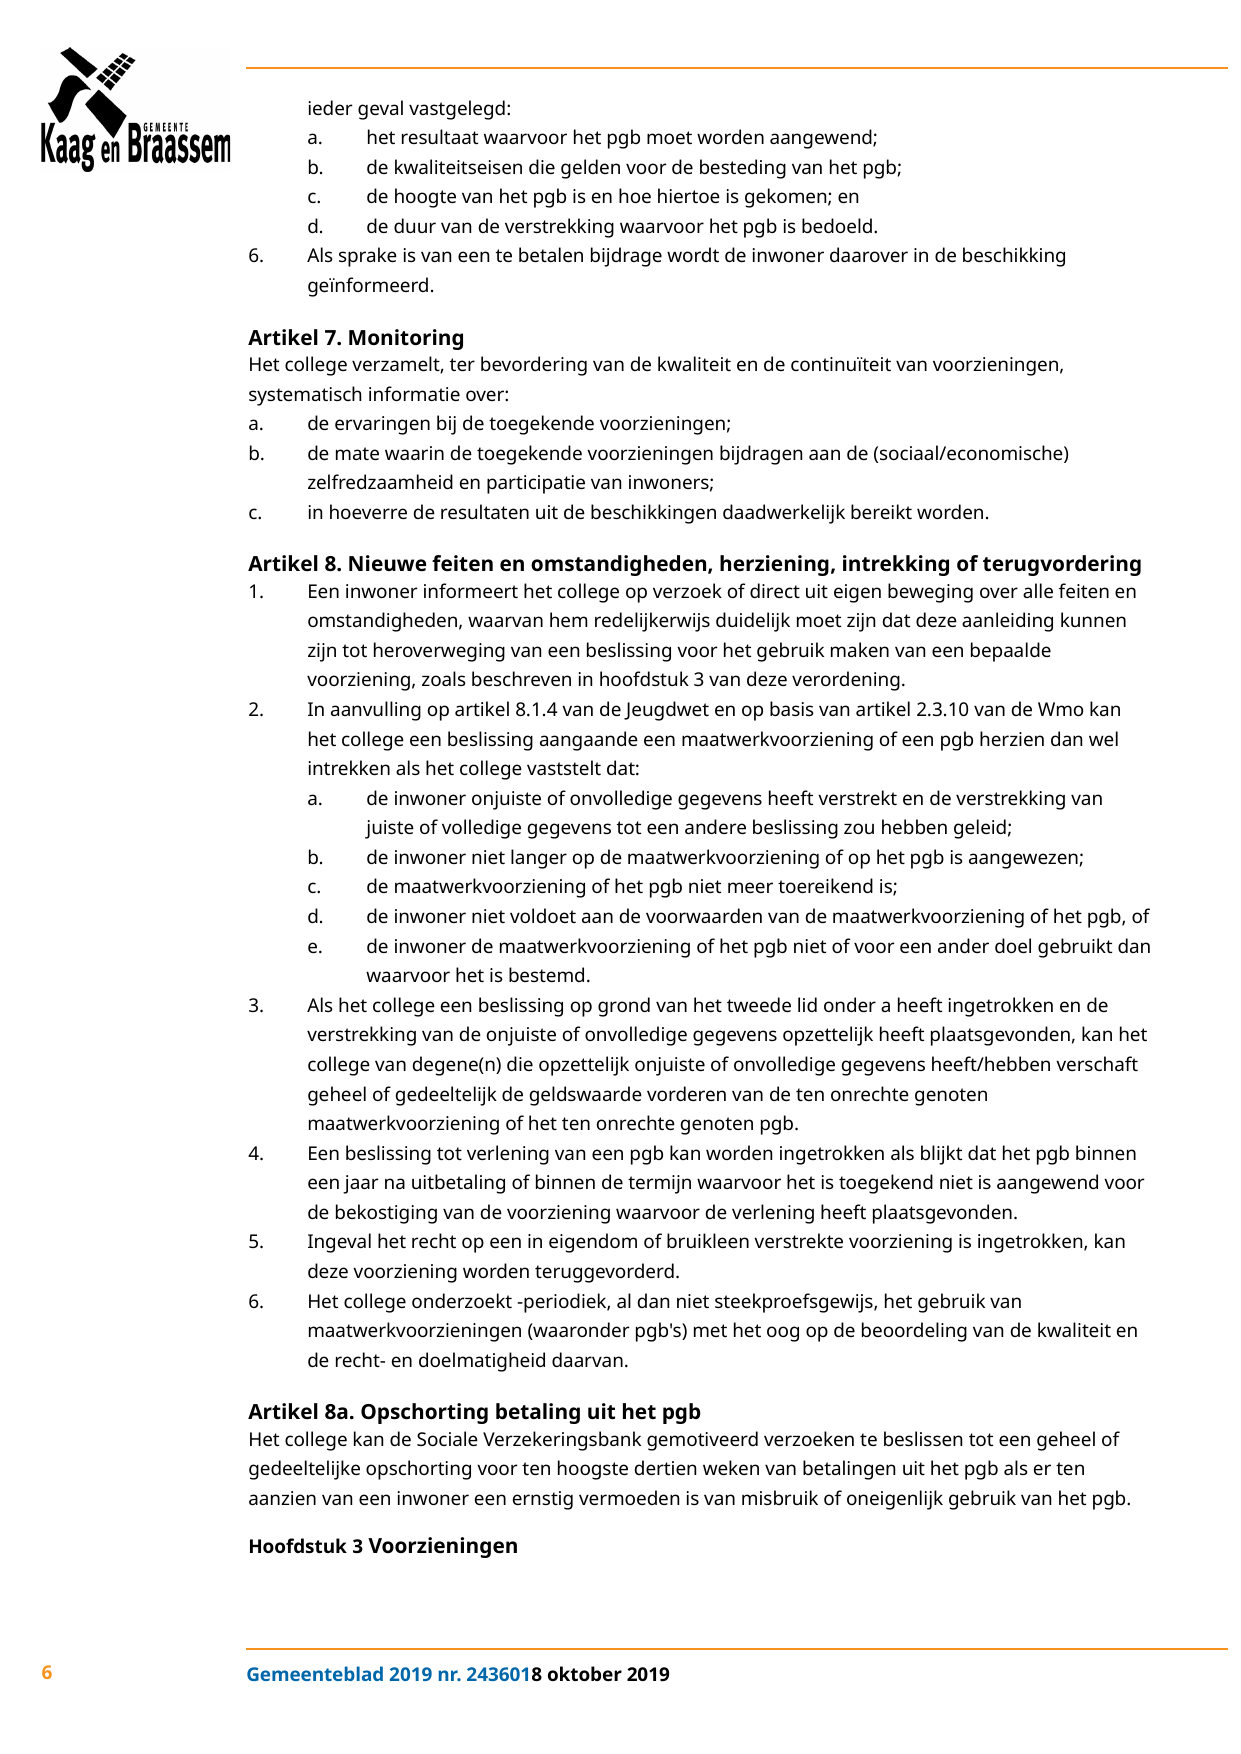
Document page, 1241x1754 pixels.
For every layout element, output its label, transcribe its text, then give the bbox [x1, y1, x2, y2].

list de inwoner niet langer op de maatwerkvoorziening of op het pgb is aangewezen; [307, 844, 1152, 870]
list de duur van de verstrekking waarvoor het pgb is bedoeld. [307, 213, 1152, 239]
list de kwaliteitseisen die gelden voor de besteding van het pgb; [307, 154, 1152, 180]
text Artikel 7. Monitoring [248, 323, 1152, 351]
list de mate waarin de toegekende voorzieningen bijdragen aan de (sociaal/economische) zelfredzaamheid en participatie van inwoners; [248, 440, 1152, 495]
text Het college verzamelt, ter bevordering van de kwaliteit en de continuïteit van voorzieningen, systematisch informatie over: [248, 351, 1152, 406]
list Een beslissing tot verlening van een pgb kan worden ingetrokken als blijkt dat het pgb binnen een jaar na uitbetaling of binnen de termijn waarvoor het is toegekend niet is aangewend voor de bekostiging van de voorziening waarvoor de verlening heeft plaatsgevonden. [248, 1140, 1152, 1225]
list de inwoner onjuiste of onvolledige gegevens heeft verstrekt en de verstrekking van juiste of volledige gegevens tot een andere beslissing zou hebben geleid; [307, 785, 1152, 840]
text Hoofdstuk 3 Voorzieningen [248, 1531, 1152, 1559]
list Als het college een beslissing op grond van het tweede lid onder a heeft ingetrokken en de verstrekking van de onjuiste of onvolledige gegevens opzettelijk heeft plaatsgevonden, kan het college van degene(n) die opzettelijk onjuiste of onvolledige gegevens heeft/hebben verschaft geheel of gedeeltelijk de geldswaarde vorderen van de ten onrechte genoten maatwerkvoorziening of het ten onrechte genoten pgb. [248, 992, 1152, 1136]
list Het college onderzoekt -periodiek, al dan niet steekproefsgewijs, het gebruik van maatwerkvoorzieningen (waaronder pgb's) met het oog op de beoordeling van de kwaliteit en de recht- en doelmatigheid daarvan. [248, 1288, 1152, 1373]
list Ingeval het recht op een in eigendom of bruikleen verstrekte voorziening is ingetrokken, kan deze voorziening worden teruggevorderd. [248, 1229, 1152, 1284]
picture [41, 47, 231, 172]
list de inwoner de maatwerkvoorziening of het pgb niet of voor een ander doel gebruikt dan waarvoor het is bestemd. [307, 933, 1152, 988]
text Artikel 8a. Opschorting betaling uit het pgb [248, 1397, 1152, 1426]
list In aanvulling op artikel 8.1.4 van de Jeugdwet en op basis van artikel 2.3.10 van de Wmo kan het college een beslissing aangaande een maatwerkvoorziening of een pgb herzien dan wel intrekken als het college vaststelt dat: [248, 696, 1152, 781]
list in hoeverre de resultaten uit de beschikkingen daadwerkelijk bereikt worden. [248, 499, 1152, 525]
list Als sprake is van een te betalen bijdrage wordt de inwoner daarover in de beschikking geïnformeerd. [248, 243, 1152, 298]
list de inwoner niet voldoet aan de voorwaarden van de maatwerkvoorziening of het pgb, of [307, 903, 1152, 929]
list ieder geval vastgelegd: [248, 95, 1152, 121]
text Artikel 8. Nieuwe feiten en omstandigheden, herziening, intrekking of terugvordering [248, 549, 1152, 578]
text Het college kan de Sociale Verzekeringsbank gemotiveerd verzoeken te beslissen tot een geheel of gedeeltelijke opschorting voor ten hoogste dertien weken van betalingen uit het pgb als er ten aanzien van een inwoner een ernstig vermoeden is van misbruik of oneigenlijk gebruik van het pgb. [248, 1426, 1152, 1511]
list de maatwerkvoorziening of het pgb niet meer toereikend is; [307, 874, 1152, 899]
list de ervaringen bij de toegekende voorzieningen; [248, 410, 1152, 436]
list de hoogte van het pgb is en hoe hiertoe is gekomen; en [307, 183, 1152, 209]
list het resultaat waarvoor het pgb moet worden aangewend; [307, 124, 1152, 150]
list Een inwoner informeert het college op verzoek of direct uit eigen beweging over alle feiten en omstandigheden, waarvan hem redelijkerwijs duidelijk moet zijn dat deze aanleiding kunnen zijn tot heroverweging van een beslissing voor het gebruik maken van een bepaalde voorziening, zoals beschreven in hoofdstuk 3 van deze verordening. [248, 578, 1152, 692]
